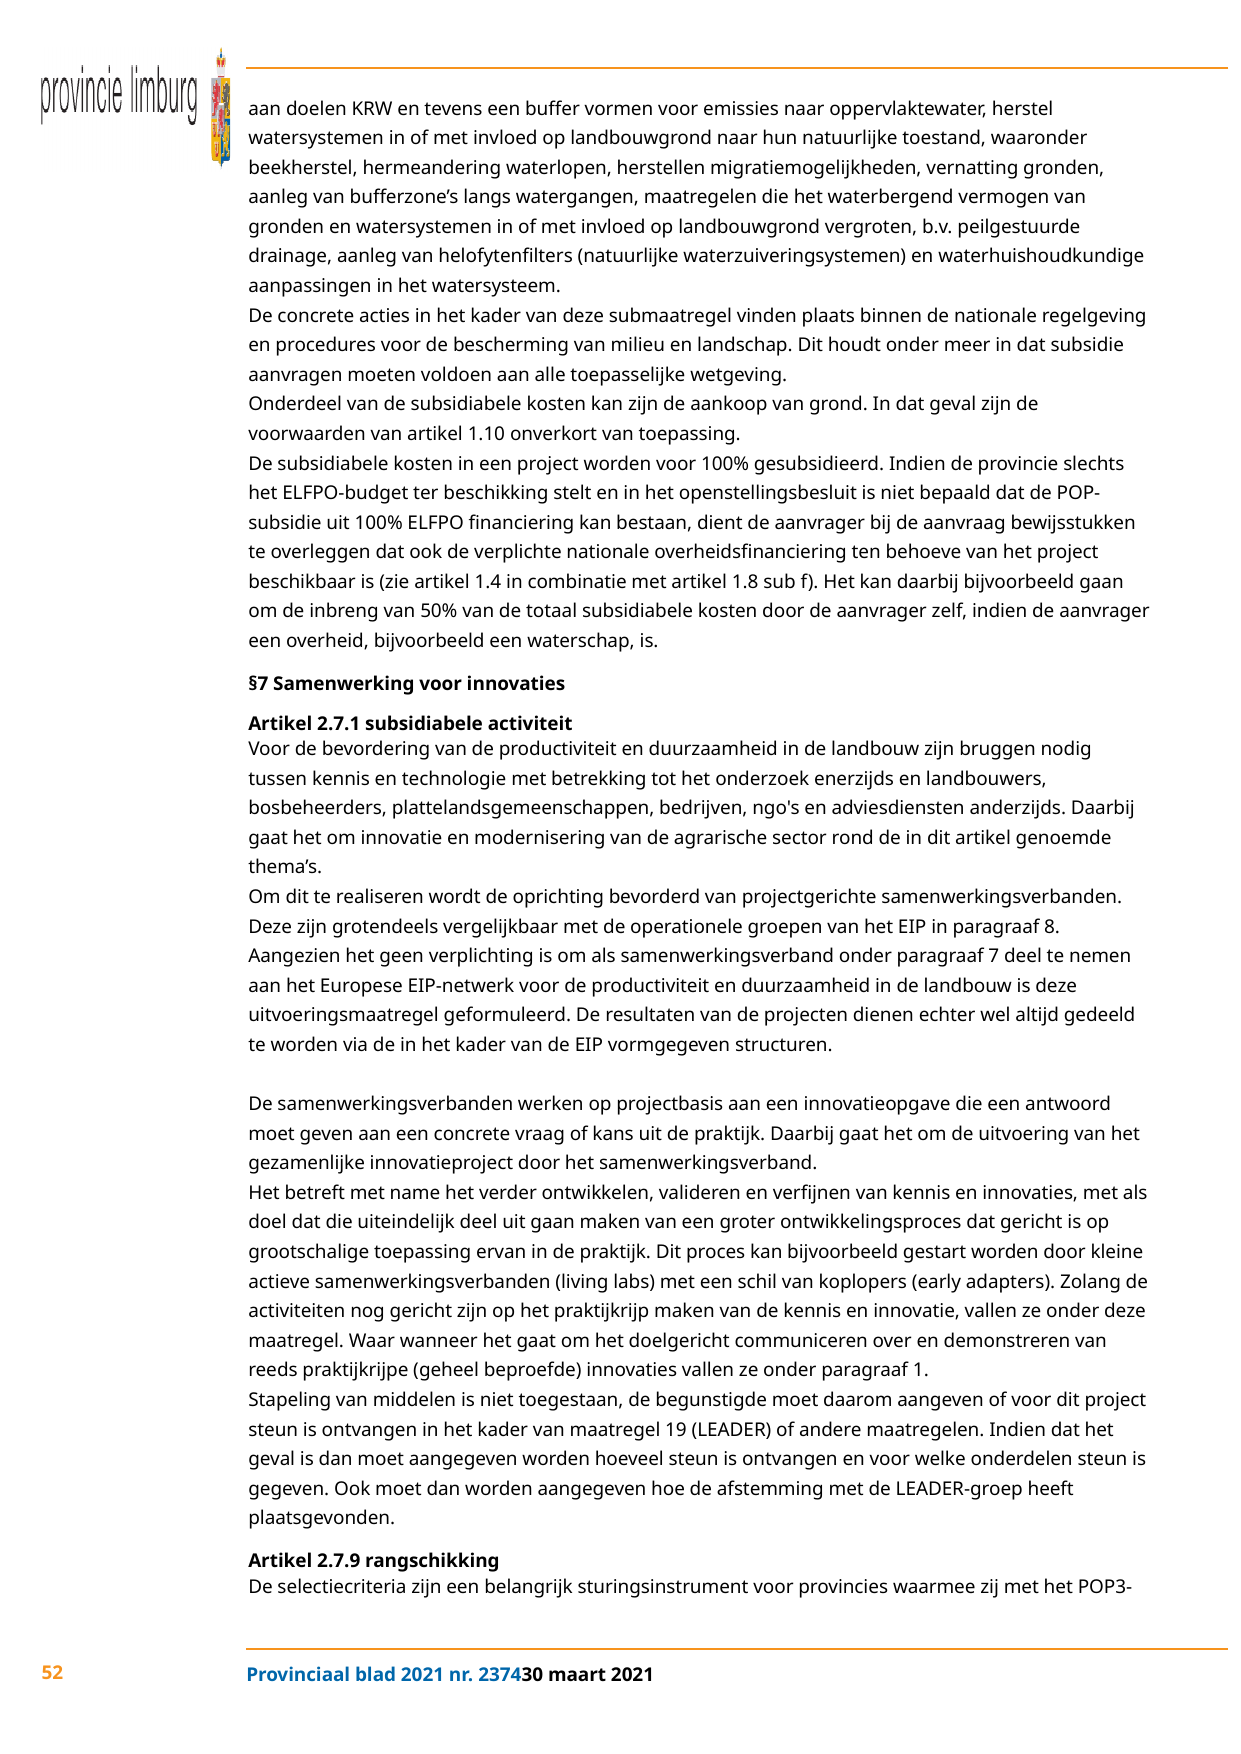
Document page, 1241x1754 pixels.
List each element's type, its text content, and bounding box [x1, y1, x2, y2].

picture [41, 47, 231, 172]
text aan doelen KRW en tevens een buffer vormen voor emissies naar oppervlaktewater, herstel watersystemen in of met invloed op landbouwgrond naar hun natuurlijke toestand, waaronder beekherstel, hermeandering waterlopen, herstellen migratiemogelijkheden, vernatting gronden, aanleg van bufferzone’s langs watergangen, maatregelen die het waterbergend vermogen van gronden en watersystemen in of met invloed op landbouwgrond vergroten, b.v. peilgestuurde drainage, aanleg van helofytenfilters (natuurlijke waterzuiveringsystemen) en waterhuishoudkundige aanpassingen in het watersysteem. [248, 95, 1152, 298]
text De subsidiabele kosten in een project worden voor 100% gesubsidieerd. Indien de provincie slechts het ELFPO-budget ter beschikking stelt en in het openstellingsbesluit is niet bepaald dat de POP-subsidie uit 100% ELFPO financiering kan bestaan, dient de aanvrager bij de aanvraag bewijsstukken te overleggen dat ook de verplichte nationale overheidsfinanciering ten behoeve van het project beschikbaar is (zie artikel 1.4 in combinatie met artikel 1.8 sub f). Het kan daarbij bijvoorbeeld gaan om de inbreng van 50% van de totaal subsidiabele kosten door de aanvrager zelf, indien de aanvrager een overheid, bijvoorbeeld een waterschap, is. [248, 450, 1152, 653]
text De selectiecriteria zijn een belangrijk sturingsinstrument voor provincies waarmee zij met het POP3- [248, 1573, 1152, 1599]
text §7 Samenwerking voor innovaties [248, 670, 1152, 696]
text Het betreft met name het verder ontwikkelen, valideren en verfijnen van kennis en innovaties, met als doel dat die uiteindelijk deel uit gaan maken van een groter ontwikkelingsproces dat gericht is op grootschalige toepassing ervan in de praktijk. Dit proces kan bijvoorbeeld gestart worden door kleine actieve samenwerkingsverbanden (living labs) met een schil van koplopers (early adapters). Zolang de activiteiten nog gericht zijn op het praktijkrijp maken van de kennis en innovatie, vallen ze onder deze maatregel. Waar wanneer het gaat om het doelgericht communiceren over en demonstreren van reeds praktijkrijpe (geheel beproefde) innovaties vallen ze onder paragraaf 1. [248, 1179, 1152, 1382]
text De samenwerkingsverbanden werken op projectbasis aan een innovatieopgave die een antwoord moet geven aan een concrete vraag of kans uit de praktijk. Daarbij gaat het om de uitvoering van het gezamenlijke innovatieproject door het samenwerkingsverband. [248, 1090, 1152, 1175]
text Om dit te realiseren wordt de oprichting bevorderd van projectgerichte samenwerkingsverbanden. Deze zijn grotendeels vergelijkbaar met de operationele groepen van het EIP in paragraaf 8. Aangezien het geen verplichting is om als samenwerkingsverband onder paragraaf 7 deel te nemen aan het Europese EIP-netwerk voor de productiviteit en duurzaamheid in de landbouw is deze uitvoeringsmaatregel geformuleerd. De resultaten van de projecten dienen echter wel altijd gedeeld te worden via de in het kader van de EIP vormgegeven structuren. [248, 883, 1152, 1057]
text Stapeling van middelen is niet toegestaan, de begunstigde moet daarom aangeven of voor dit project steun is ontvangen in het kader van maatregel 19 (LEADER) of andere maatregelen. Indien dat het geval is dan moet aangegeven worden hoeveel steun is ontvangen en voor welke onderdelen steun is gegeven. Ook moet dan worden aangegeven hoe de afstemming met de LEADER-groep heeft plaatsgevonden. [248, 1386, 1152, 1530]
text Voor de bevordering van de productiviteit en duurzaamheid in de landbouw zijn bruggen nodig tussen kennis en technologie met betrekking tot het onderzoek enerzijds en landbouwers, bosbeheerders, plattelandsgemeenschappen, bedrijven, ngo's en adviesdiensten anderzijds. Daarbij gaat het om innovatie en modernisering van de agrarische sector rond de in dit artikel genoemde thema’s. [248, 735, 1152, 879]
text Onderdeel van de subsidiabele kosten kan zijn de aankoop van grond. In dat geval zijn de voorwaarden van artikel 1.10 onverkort van toepassing. [248, 391, 1152, 446]
text Artikel 2.7.9 rangschikking [248, 1548, 1152, 1573]
text Artikel 2.7.1 subsidiabele activiteit [248, 710, 1152, 735]
text De concrete acties in het kader van deze submaatregel vinden plaats binnen de nationale regelgeving en procedures voor de bescherming van milieu en landschap. Dit houdt onder meer in dat subsidie aanvragen moeten voldoen aan alle toepasselijke wetgeving. [248, 302, 1152, 387]
